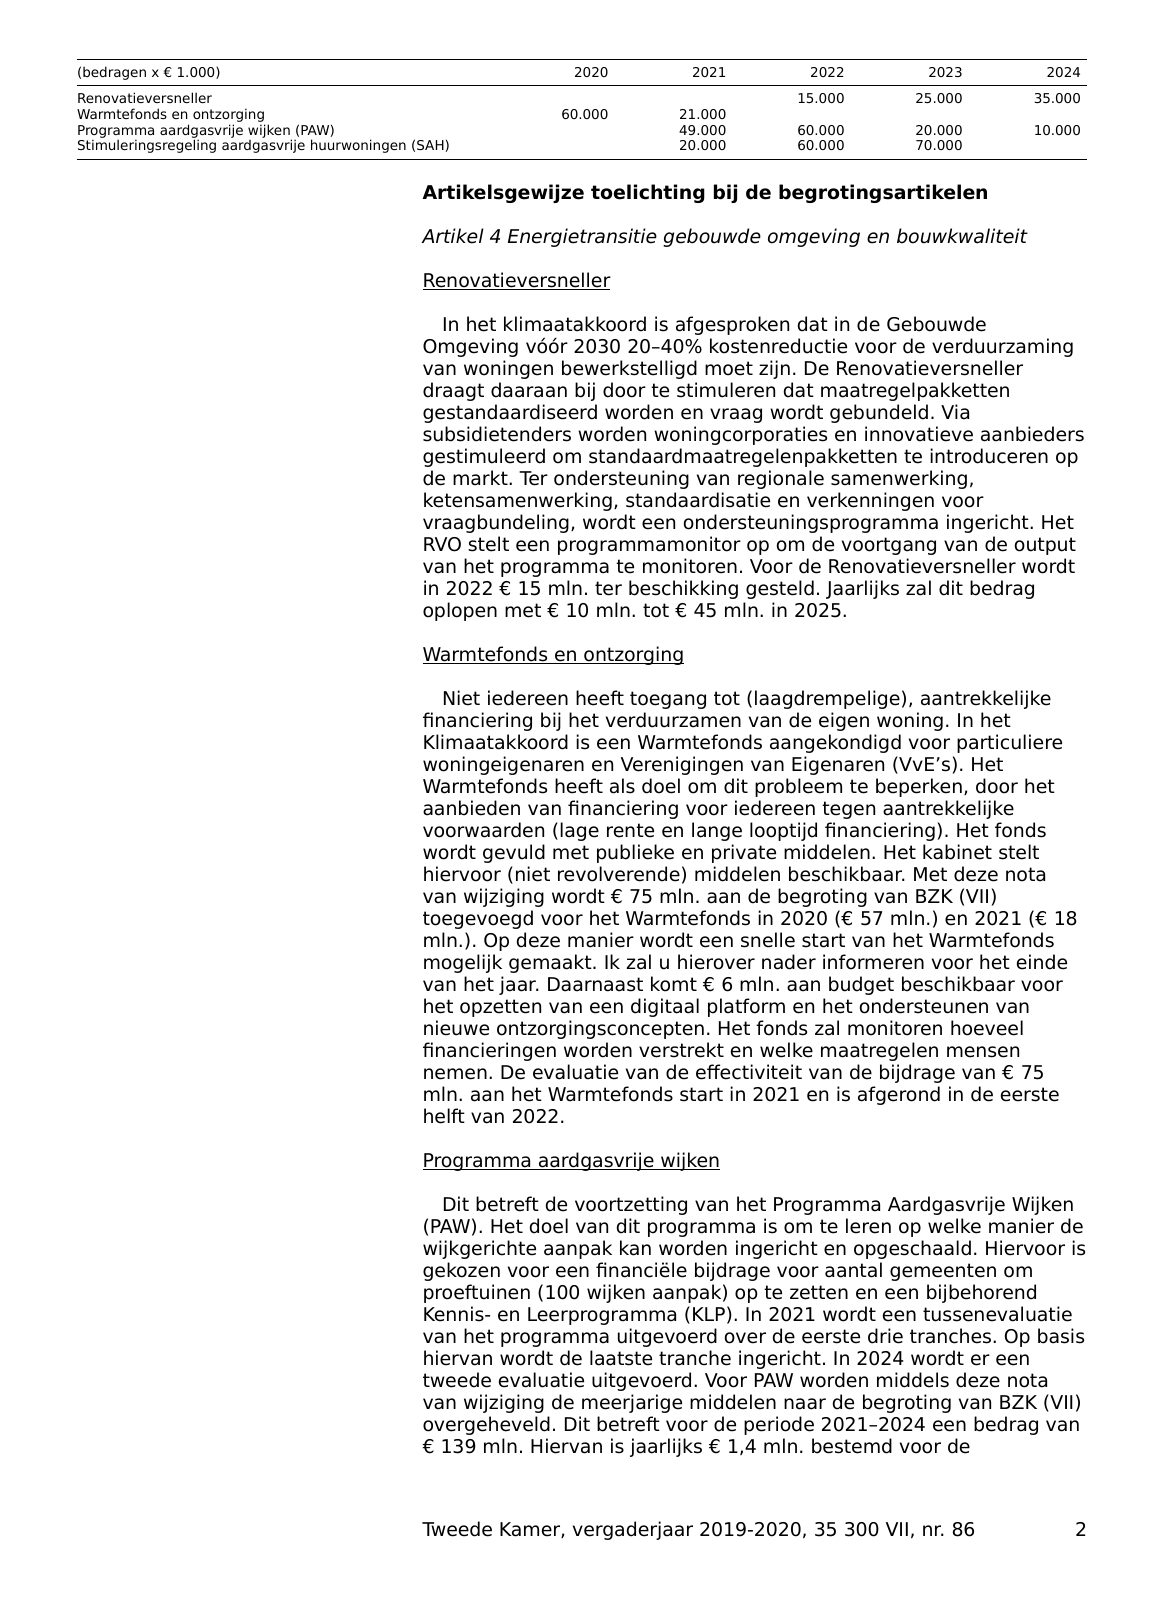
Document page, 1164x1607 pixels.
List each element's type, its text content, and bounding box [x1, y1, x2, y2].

table_header (bedragen x € 1.000) [77, 60, 496, 85]
table_cell 25.000 [850, 86, 968, 107]
table_cell Stimuleringsregeling aardgasvrije huurwoningen (SAH) [77, 138, 496, 158]
subtitle Warmtefonds en ontzorging [422, 644, 1087, 666]
table_cell [969, 107, 1087, 122]
table_header 2023 [850, 60, 968, 85]
subtitle Artikelsgewijze toelichting bij de begrotingsartikelen [422, 182, 1087, 204]
table_cell 35.000 [969, 86, 1087, 107]
table_cell 60.000 [496, 107, 614, 122]
table_cell Warmtefonds en ontzorging [77, 107, 496, 122]
table_cell 15.000 [732, 86, 850, 107]
text Niet iedereen heeft toegang tot (laagdrempelige), aantrekkelijke financiering bij het verduurzamen van de eigen woning. In het Klimaatakkoord is een Warmtefonds aangekondigd voor particuliere woningeigenaren en Verenigingen van Eigenaren (VvE’s). Het Warmtefonds heeft als doel om dit probleem te beperken, door het aanbieden van financiering voor iedereen tegen aantrekkelijke voorwaarden (lage rente en lange looptijd financiering). Het fonds wordt gevuld met publieke en private middelen. Het kabinet stelt hiervoor (niet revolverende) middelen beschikbaar. Met deze nota van wijziging wordt € 75 mln. aan de begroting van BZK (VII) toegevoegd voor het Warmtefonds in 2020 (€ 57 mln.) en 2021 (€ 18 mln.). Op deze manier wordt een snelle start van het Warmtefonds mogelijk gemaakt. Ik zal u hierover nader informeren voor het einde van het jaar. Daarnaast komt € 6 mln. aan budget beschikbaar voor het opzetten van een digitaal platform en het ondersteunen van nieuwe ontzorgingsconcepten. Het fonds zal monitoren hoeveel financieringen worden verstrekt en welke maatregelen mensen nemen. De evaluatie van de effectiviteit van de bijdrage van € 75 mln. aan het Warmtefonds start in 2021 en is afgerond in de eerste helft van 2022. [422, 688, 1087, 1128]
table_cell [969, 138, 1087, 158]
table_cell 49.000 [614, 123, 732, 138]
table_cell [614, 86, 732, 107]
table_cell [496, 138, 614, 158]
table_cell [850, 107, 968, 122]
text Dit betreft de voortzetting van het Programma Aardgasvrije Wijken (PAW). Het doel van dit programma is om te leren op welke manier de wijkgerichte aanpak kan worden ingericht en opgeschaald. Hiervoor is gekozen voor een financiële bijdrage voor aantal gemeenten om proeftuinen (100 wijken aanpak) op te zetten en een bijbehorend Kennis- en Leerprogramma (KLP). In 2021 wordt een tussenevaluatie van het programma uitgevoerd over de eerste drie tranches. Op basis hiervan wordt de laatste tranche ingericht. In 2024 wordt er een tweede evaluatie uitgevoerd. Voor PAW worden middels deze nota van wijziging de meerjarige middelen naar de begroting van BZK (VII) overgeheveld. Dit betreft voor de periode 2021–2024 een bedrag van € 139 mln. Hiervan is jaarlijks € 1,4 mln. bestemd voor de [422, 1194, 1087, 1458]
subtitle Renovatieversneller [422, 270, 1087, 292]
table_cell 20.000 [850, 123, 968, 138]
table_cell Programma aardgasvrije wijken (PAW) [77, 123, 496, 138]
table_header 2022 [732, 60, 850, 85]
table_cell 60.000 [732, 123, 850, 138]
table_cell 20.000 [614, 138, 732, 158]
table_header 2024 [969, 60, 1087, 85]
table_cell [732, 107, 850, 122]
table_cell 60.000 [732, 138, 850, 158]
subtitle Artikel 4 Energietransitie gebouwde omgeving en bouwkwaliteit [422, 226, 1087, 248]
table_cell [496, 123, 614, 138]
table_header 2021 [614, 60, 732, 85]
table_cell 21.000 [614, 107, 732, 122]
table_cell 10.000 [969, 123, 1087, 138]
table_cell Renovatieversneller [77, 86, 496, 107]
subtitle Programma aardgasvrije wijken [422, 1150, 1087, 1172]
table_cell 70.000 [850, 138, 968, 158]
table_header 2020 [496, 60, 614, 85]
table_cell [496, 86, 614, 107]
text In het klimaatakkoord is afgesproken dat in de Gebouwde Omgeving vóór 2030 20–40% kostenreductie voor de verduurzaming van woningen bewerkstelligd moet zijn. De Renovatieversneller draagt daaraan bij door te stimuleren dat maatregelpakketten gestandaardiseerd worden en vraag wordt gebundeld. Via subsidietenders worden woningcorporaties en innovatieve aanbieders gestimuleerd om standaardmaatregelenpakketten te introduceren op de markt. Ter ondersteuning van regionale samenwerking, ketensamenwerking, standaardisatie en verkenningen voor vraagbundeling, wordt een ondersteuningsprogramma ingericht. Het RVO stelt een programmamonitor op om de voortgang van de output van het programma te monitoren. Voor de Renovatieversneller wordt in 2022 € 15 mln. ter beschikking gesteld. Jaarlijks zal dit bedrag oplopen met € 10 mln. tot € 45 mln. in 2025. [422, 314, 1087, 622]
